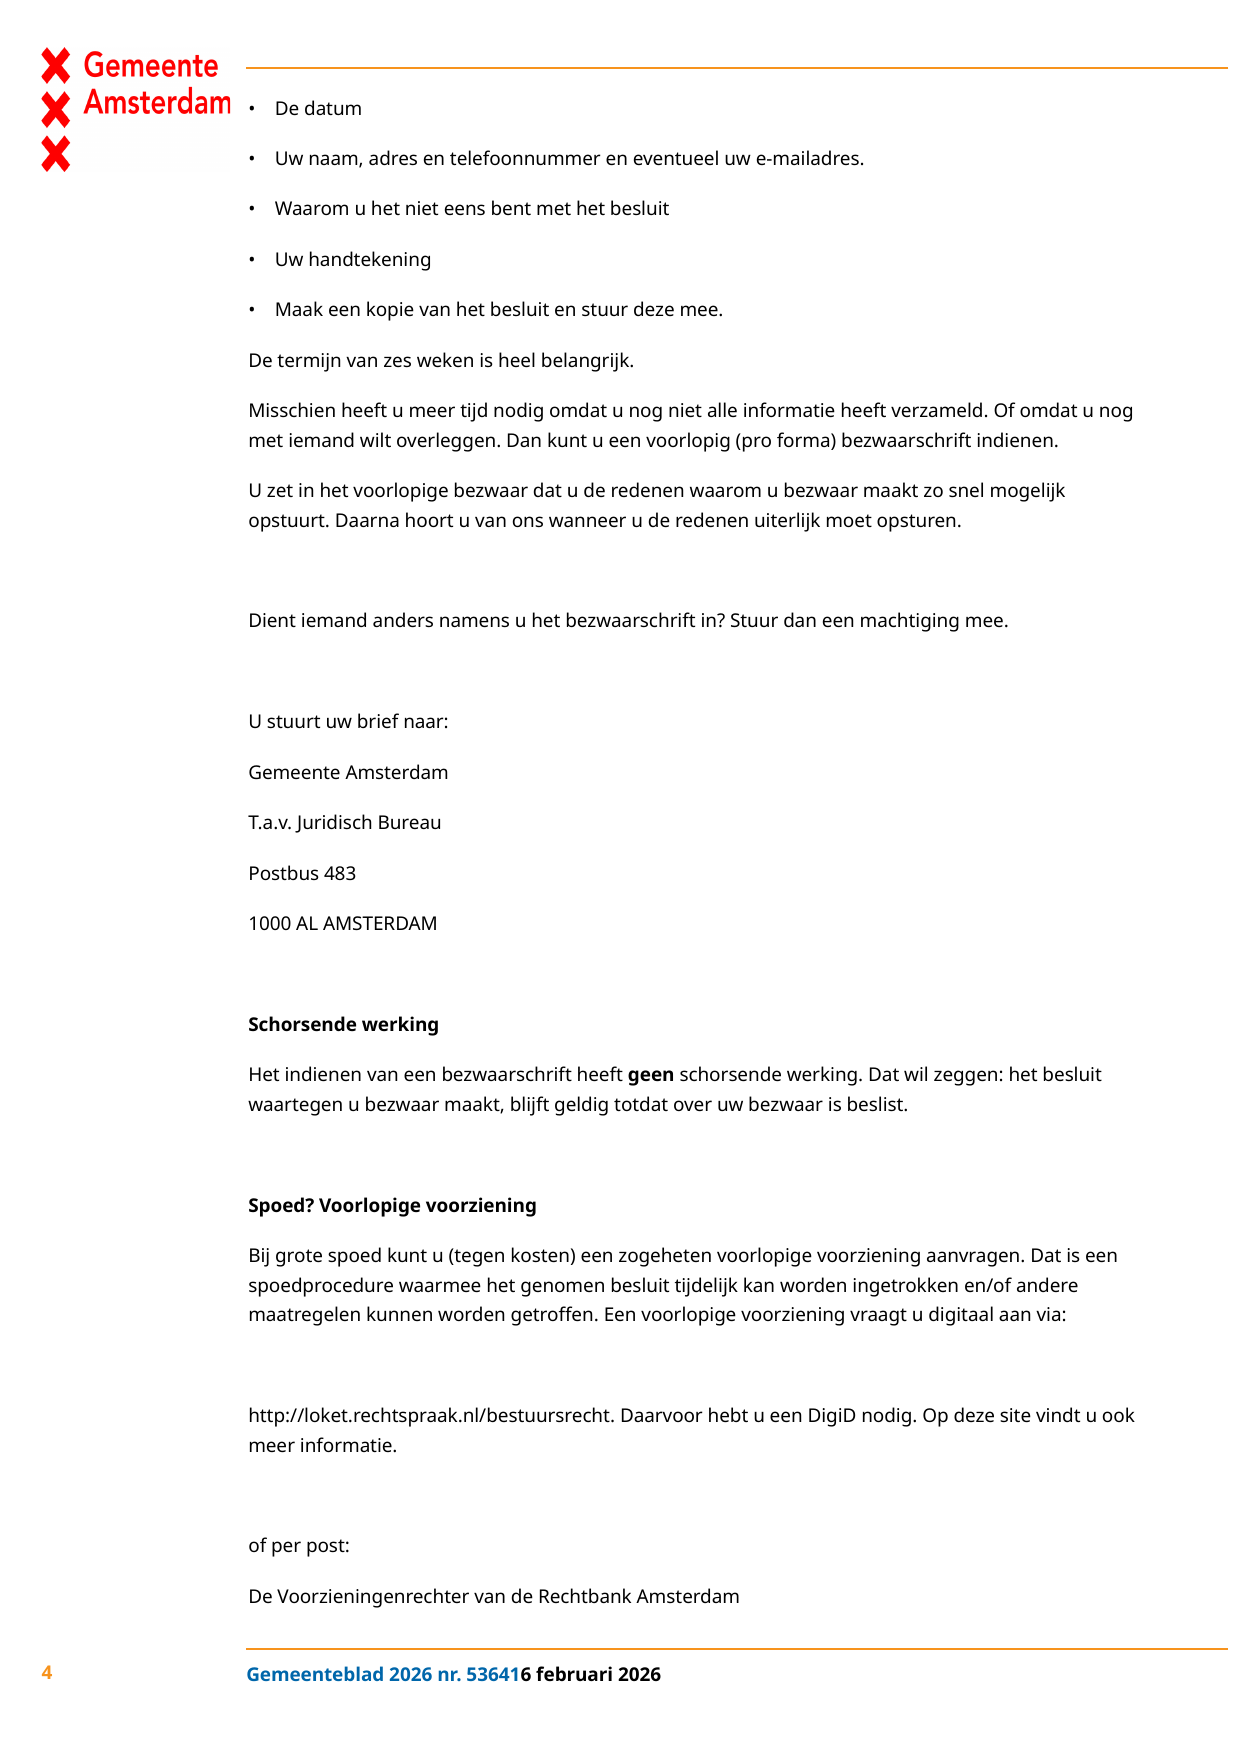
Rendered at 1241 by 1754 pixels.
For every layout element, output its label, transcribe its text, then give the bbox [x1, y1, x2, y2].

text Het indienen van een bezwaarschrift heeft geen schorsende werking. Dat wil zeggen: het besluit waartegen u bezwaar maakt, blijft geldig totdat over uw bezwaar is beslist. [248, 1061, 1152, 1117]
text • Uw handtekening [248, 246, 1152, 272]
text of per post: [248, 1533, 1152, 1558]
text • Maak een kopie van het besluit en stuur deze mee. [248, 296, 1152, 322]
text http://loket.rechtspraak.nl/bestuursrecht. Daarvoor hebt u een DigiD nodig. Op deze site vindt u ook meer informatie. [248, 1402, 1152, 1458]
text • Waarom u het niet eens bent met het besluit [248, 196, 1152, 221]
text Dient iemand anders namens u het bezwaarschrift in? Stuur dan een machtiging mee. [248, 608, 1152, 633]
text 1000 AL AMSTERDAM [248, 910, 1152, 936]
text De termijn van zes weken is heel belangrijk. [248, 347, 1152, 373]
text • De datum [248, 95, 1152, 121]
picture [41, 47, 231, 172]
text Gemeente Amsterdam [248, 759, 1152, 785]
text Spoed? Voorlopige voorziening [248, 1192, 1152, 1218]
text Misschien heeft u meer tijd nodig omdat u nog niet alle informatie heeft verzameld. Of omdat u nog met iemand wilt overleggen. Dan kunt u een voorlopig (pro forma) bezwaarschrift indienen. [248, 397, 1152, 453]
text U zet in het voorlopige bezwaar dat u de redenen waarom u bezwaar maakt zo snel mogelijk opstuurt. Daarna hoort u van ons wanneer u de redenen uiterlijk moet opsturen. [248, 477, 1152, 533]
text U stuurt uw brief naar: [248, 708, 1152, 734]
text Postbus 483 [248, 860, 1152, 886]
text • Uw naam, adres en telefoonnummer en eventueel uw e-mailadres. [248, 145, 1152, 171]
text Schorsende werking [248, 1011, 1152, 1037]
text Bij grote spoed kunt u (tegen kosten) een zogeheten voorlopige voorziening aanvragen. Dat is een spoedprocedure waarmee het genomen besluit tijdelijk kan worden ingetrokken en/of andere maatregelen kunnen worden getroffen. Een voorlopige voorziening vraagt u digitaal aan via: [248, 1242, 1152, 1327]
text De Voorzieningenrechter van de Rechtbank Amsterdam [248, 1583, 1152, 1609]
text T.a.v. Juridisch Bureau [248, 809, 1152, 835]
